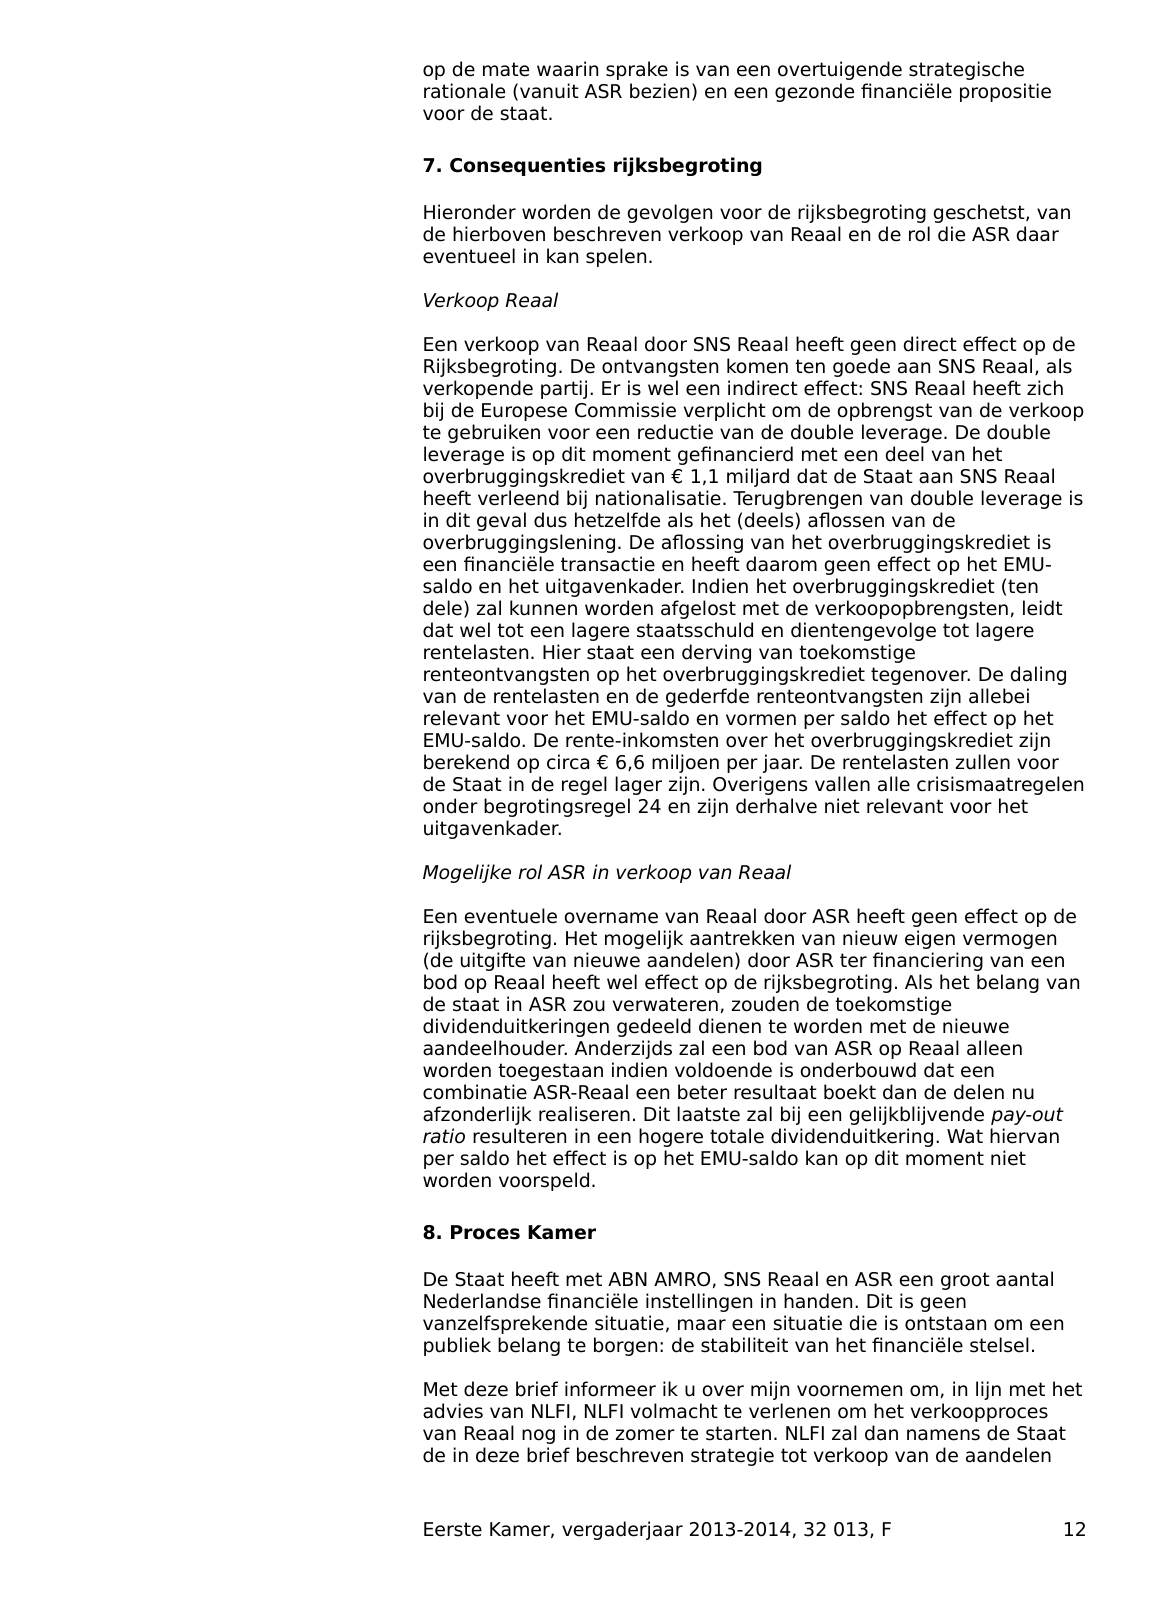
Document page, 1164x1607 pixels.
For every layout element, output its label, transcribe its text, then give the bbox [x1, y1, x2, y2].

text Hieronder worden de gevolgen voor de rijksbegroting geschetst, van de hierboven beschreven verkoop van Reaal en de rol die ASR daar eventueel in kan spelen. [422, 202, 1087, 268]
subtitle 7. Consequenties rijksbegroting [422, 155, 1087, 177]
text op de mate waarin sprake is van een overtuigende strategische rationale (vanuit ASR bezien) en een gezonde financiële propositie voor de staat. [422, 59, 1087, 125]
text Een eventuele overname van Reaal door ASR heeft geen effect op de rijksbegroting. Het mogelijk aantrekken van nieuw eigen vermogen (de uitgifte van nieuwe aandelen) door ASR ter financiering van een bod op Reaal heeft wel effect op de rijksbegroting. Als het belang van de staat in ASR zou verwateren, zouden de toekomstige dividenduitkeringen gedeeld dienen te worden met de nieuwe aandeelhouder. Anderzijds zal een bod van ASR op Reaal alleen worden toegestaan indien voldoende is onderbouwd dat een combinatie ASR-Reaal een beter resultaat boekt dan de delen nu afzonderlijk realiseren. Dit laatste zal bij een gelijkblijvende pay-out ratio resulteren in een hogere totale dividenduitkering. Wat hiervan per saldo het effect is op het EMU-saldo kan op dit moment niet worden voorspeld. [422, 906, 1087, 1192]
subtitle Verkoop Reaal [422, 290, 1087, 312]
subtitle 8. Proces Kamer [422, 1222, 1087, 1244]
text De Staat heeft met ABN AMRO, SNS Reaal en ASR een groot aantal Nederlandse financiële instellingen in handen. Dit is geen vanzelfsprekende situatie, maar een situatie die is ontstaan om een publiek belang te borgen: de stabiliteit van het financiële stelsel. [422, 1269, 1087, 1357]
text Met deze brief informeer ik u over mijn voornemen om, in lijn met het advies van NLFI, NLFI volmacht te verlenen om het verkoopproces van Reaal nog in de zomer te starten. NLFI zal dan namens de Staat de in deze brief beschreven strategie tot verkoop van de aandelen [422, 1379, 1087, 1467]
subtitle Mogelijke rol ASR in verkoop van Reaal [422, 862, 1087, 884]
text Een verkoop van Reaal door SNS Reaal heeft geen direct effect op de Rijksbegroting. De ontvangsten komen ten goede aan SNS Reaal, als verkopende partij. Er is wel een indirect effect: SNS Reaal heeft zich bij de Europese Commissie verplicht om de opbrengst van de verkoop te gebruiken voor een reductie van de double leverage. De double leverage is op dit moment gefinancierd met een deel van het overbruggingskrediet van € 1,1 miljard dat de Staat aan SNS Reaal heeft verleend bij nationalisatie. Terugbrengen van double leverage is in dit geval dus hetzelfde als het (deels) aflossen van de overbruggingslening. De aflossing van het overbruggingskrediet is een financiële transactie en heeft daarom geen effect op het EMU-saldo en het uitgavenkader. Indien het overbruggingskrediet (ten dele) zal kunnen worden afgelost met de verkoopopbrengsten, leidt dat wel tot een lagere staatsschuld en dientengevolge tot lagere rentelasten. Hier staat een derving van toekomstige renteontvangsten op het overbruggingskrediet tegenover. De daling van de rentelasten en de gederfde renteontvangsten zijn allebei relevant voor het EMU-saldo en vormen per saldo het effect op het EMU-saldo. De rente-inkomsten over het overbruggingskrediet zijn berekend op circa € 6,6 miljoen per jaar. De rentelasten zullen voor de Staat in de regel lager zijn. Overigens vallen alle crisismaatregelen onder begrotingsregel 24 en zijn derhalve niet relevant voor het uitgavenkader. [422, 334, 1087, 840]
